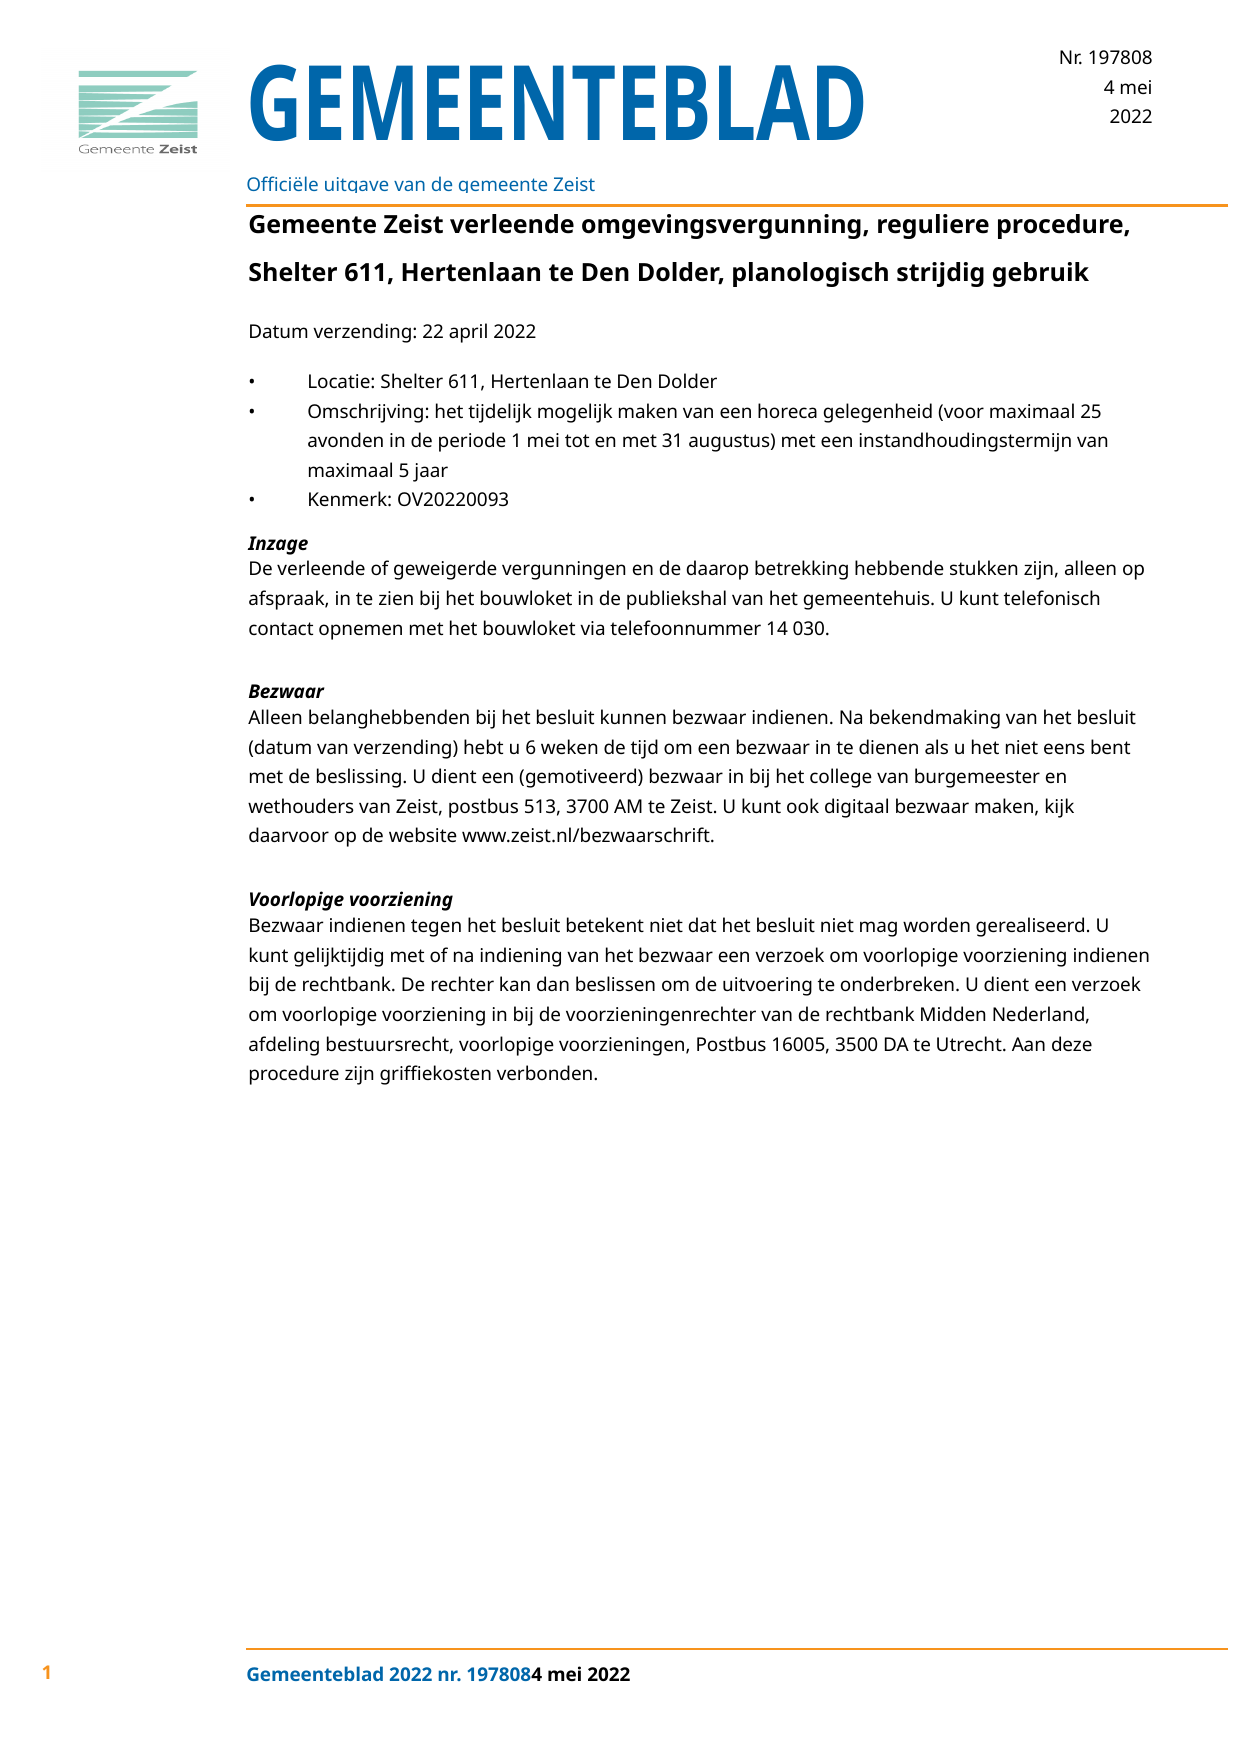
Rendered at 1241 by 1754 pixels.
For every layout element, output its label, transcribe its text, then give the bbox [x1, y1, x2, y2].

text Gemeente Zeist verleende omgevingsvergunning, reguliere procedure, Shelter 611, Hertenlaan te Den Dolder, planologisch strijdig gebruik [248, 207, 1152, 288]
list Locatie: Shelter 611, Hertenlaan te Den Dolder [248, 368, 1152, 394]
text Bezwaar indienen tegen het besluit betekent niet dat het besluit niet mag worden gerealiseerd. U kunt gelijktijdig met of na indiening van het bezwaar een verzoek om voorlopige voorziening indienen bij de rechtbank. De rechter kan dan beslissen om de uitvoering te onderbreken. U dient een verzoek om voorlopige voorziening in bij de voorzieningenrechter van de rechtbank Midden Nederland, afdeling bestuursrecht, voorlopige voorzieningen, Postbus 16005, 3500 DA te Utrecht. Aan deze procedure zijn griffiekosten verbonden. [248, 912, 1152, 1086]
text Bezwaar [248, 679, 1152, 704]
text Voorlopige voorziening [248, 887, 1152, 912]
picture [41, 47, 231, 172]
list Omschrijving: het tijdelijk mogelijk maken van een horeca gelegenheid (voor maximaal 25 avonden in de periode 1 mei tot en met 31 augustus) met een instandhoudingstermijn van maximaal 5 jaar [248, 398, 1152, 483]
text De verleende of geweigerde vergunningen en de daarop betrekking hebbende stukken zijn, alleen op afspraak, in te zien bij het bouwloket in de publiekshal van het gemeentehuis. U kunt telefonisch contact opnemen met het bouwloket via telefoonnummer 14 030. [248, 556, 1152, 640]
list Kenmerk: OV20220093 [248, 487, 1152, 512]
text Datum verzending: 22 april 2022 [248, 318, 1152, 344]
text Inzage [248, 530, 1152, 556]
text Alleen belanghebbenden bij het besluit kunnen bezwaar indienen. Na bekendmaking van het besluit (datum van verzending) hebt u 6 weken de tijd om een bezwaar in te dienen als u het niet eens bent met de beslissing. U dient een (gemotiveerd) bezwaar in bij het college van burgemeester en wethouders van Zeist, postbus 513, 3700 AM te Zeist. U kunt ook digitaal bezwaar maken, kijk daarvoor op de website www.zeist.nl/bezwaarschrift. [248, 704, 1152, 848]
